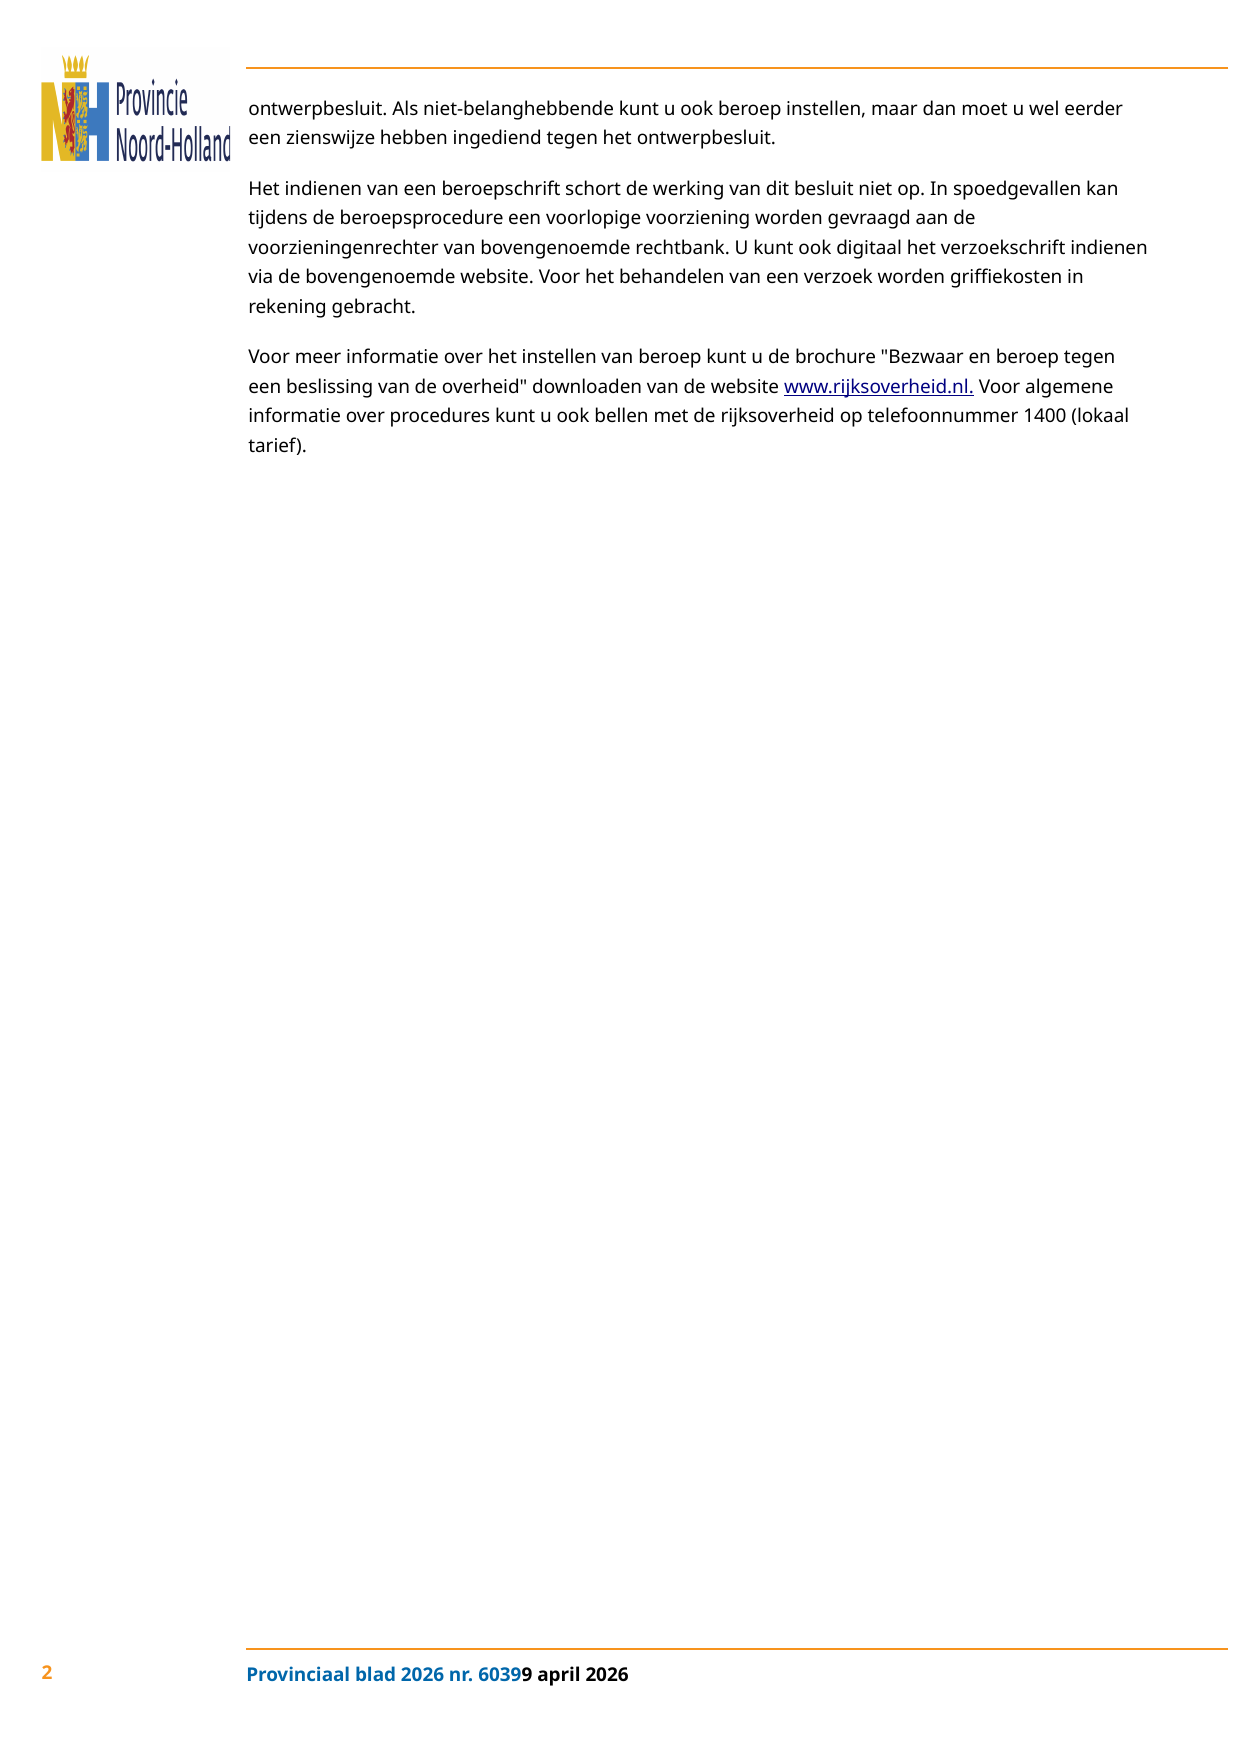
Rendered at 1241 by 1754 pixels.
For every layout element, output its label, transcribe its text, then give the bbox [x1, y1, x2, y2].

text Het indienen van een beroepschrift schort de werking van dit besluit niet op. In spoedgevallen kan tijdens de beroepsprocedure een voorlopige voorziening worden gevraagd aan de voorzieningenrechter van bovengenoemde rechtbank. U kunt ook digitaal het verzoekschrift indienen via de bovengenoemde website. Voor het behandelen van een verzoek worden griffiekosten in rekening gebracht. [248, 175, 1152, 319]
picture [41, 47, 231, 172]
text Voor meer informatie over het instellen van beroep kunt u de brochure "Bezwaar en beroep tegen een beslissing van de overheid" downloaden van de website www.rijksoverheid.nl. Voor algemene informatie over procedures kunt u ook bellen met de rijksoverheid op telefoonnummer 1400 (lokaal tarief). [248, 343, 1152, 458]
text ontwerpbesluit. Als niet-belanghebbende kunt u ook beroep instellen, maar dan moet u wel eerder een zienswijze hebben ingediend tegen het ontwerpbesluit. [248, 95, 1152, 150]
